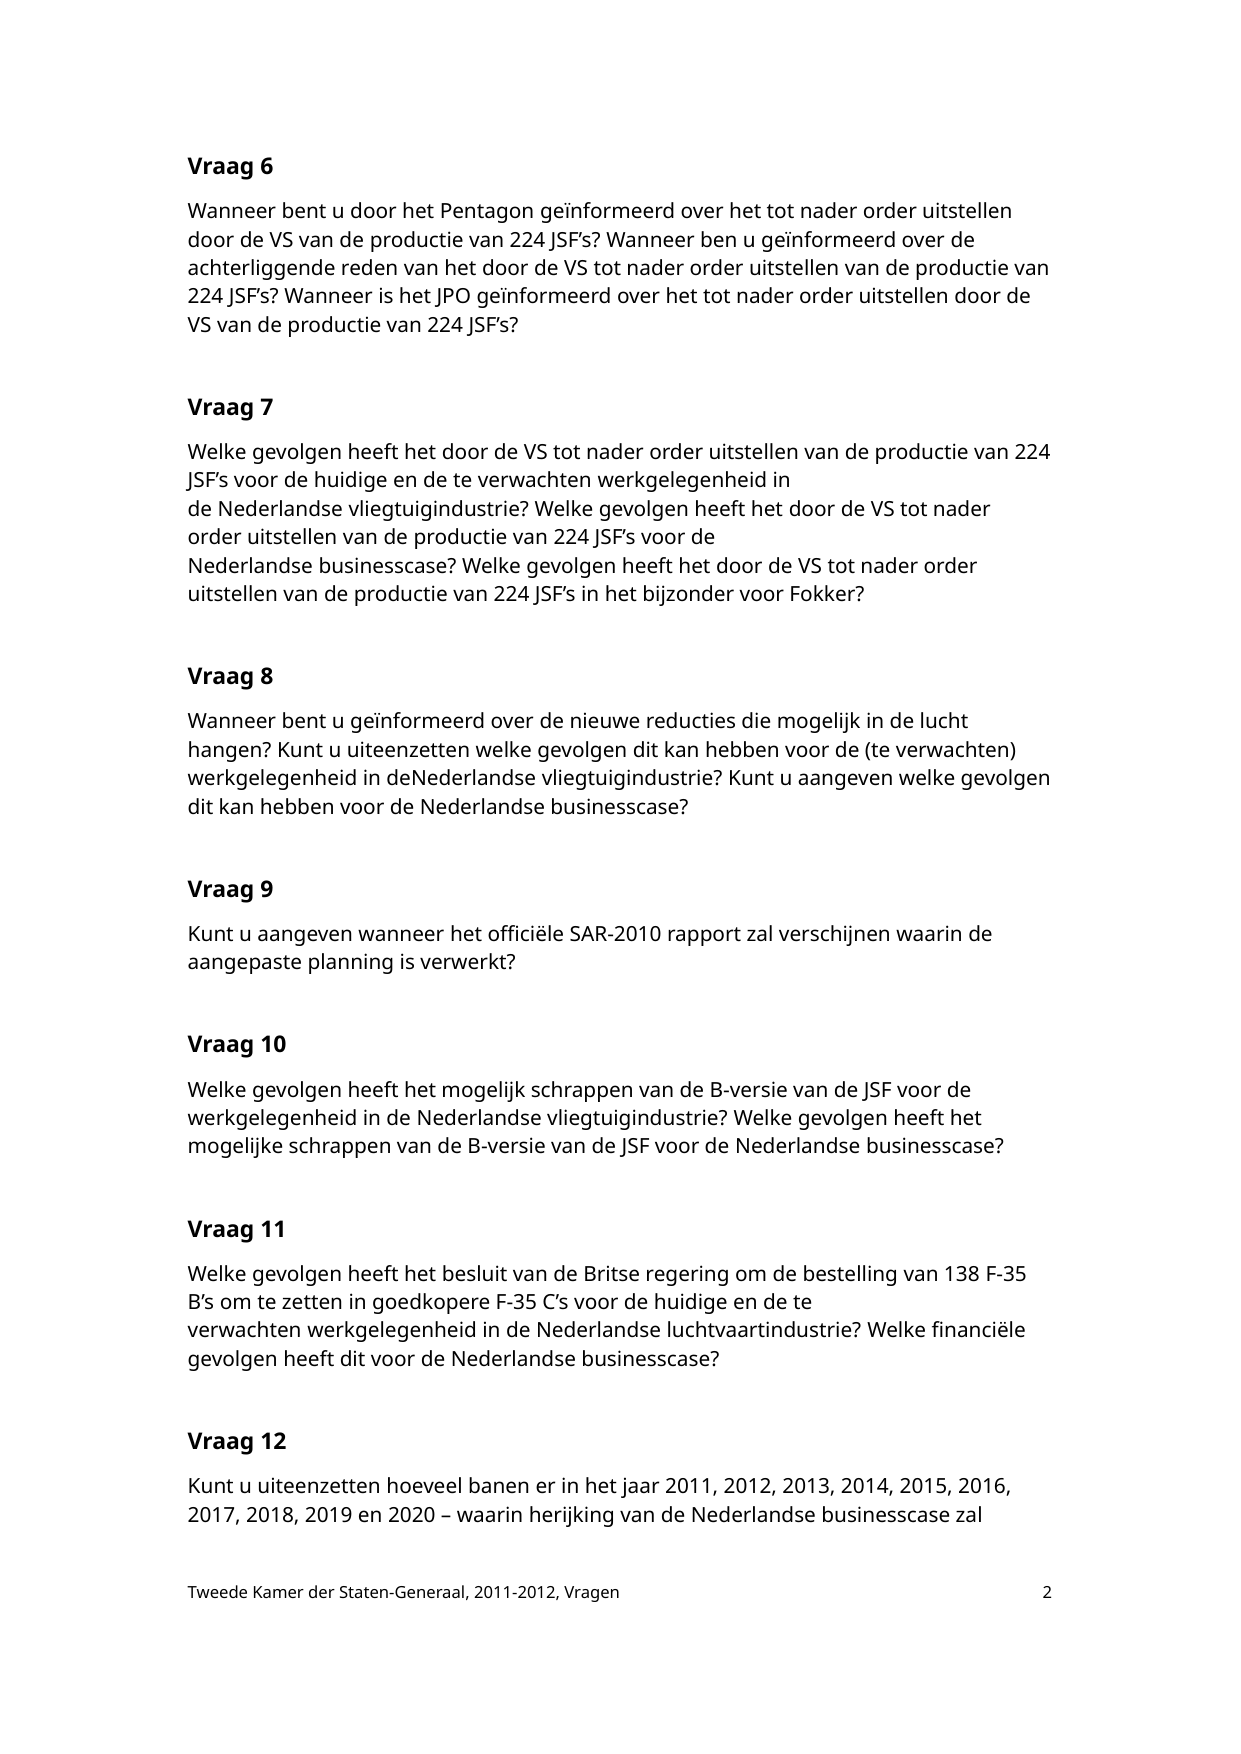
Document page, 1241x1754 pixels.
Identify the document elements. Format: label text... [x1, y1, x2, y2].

text Welke gevolgen heeft het mogelijk schrappen van de B-versie van de JSF voor de werkgelegenheid in de Nederlandse vliegtuigindustrie? Welke gevolgen heeft het mogelijke schrappen van de B-versie van de JSF voor de Nederlandse businesscase? [187, 1075, 1053, 1160]
text Wanneer bent u geïnformeerd over de nieuwe reducties die mogelijk in de lucht hangen? Kunt u uiteenzetten welke gevolgen dit kan hebben voor de (te verwachten) werkgelegenheid in deNederlandse vliegtuigindustrie? Kunt u aangeven welke gevolgen dit kan hebben voor de Nederlandse businesscase? [187, 707, 1053, 820]
subtitle Vraag 6 [187, 150, 1053, 181]
subtitle Vraag 8 [187, 660, 1053, 692]
subtitle Vraag 9 [187, 873, 1053, 904]
subtitle Vraag 10 [187, 1028, 1053, 1060]
text Welke gevolgen heeft het besluit van de Britse regering om de bestelling van 138 F-35 B’s om te zetten in goedkopere F-35 C’s voor de huidige en de te verwachten werkgelegenheid in de Nederlandse luchtvaartindustrie? Welke financiële gevolgen heeft dit voor de Nederlandse businesscase? [187, 1259, 1053, 1372]
text Kunt u uiteenzetten hoeveel banen er in het jaar 2011, 2012, 2013, 2014, 2015, 2016, 2017, 2018, 2019 en 2020 – waarin herijking van de Nederlandse businesscase zal [187, 1471, 1053, 1528]
text Wanneer bent u door het Pentagon geïnformeerd over het tot nader order uitstellen door de VS van de productie van 224 JSF’s? Wanneer ben u geïnformeerd over de achterliggende reden van het door de VS tot nader order uitstellen van de productie van 224 JSF’s? Wanneer is het JPO geïnformeerd over het tot nader order uitstellen door de VS van de productie van 224 JSF’s? [187, 196, 1053, 338]
text Welke gevolgen heeft het door de VS tot nader order uitstellen van de productie van 224 JSF’s voor de huidige en de te verwachten werkgelegenheid in de Nederlandse vliegtuigindustrie? Welke gevolgen heeft het door de VS tot nader order uitstellen van de productie van 224 JSF’s voor de Nederlandse businesscase? Welke gevolgen heeft het door de VS tot nader order uitstellen van de productie van 224 JSF’s in het bijzonder voor Fokker? [187, 437, 1053, 608]
subtitle Vraag 12 [187, 1425, 1053, 1456]
subtitle Vraag 7 [187, 391, 1053, 422]
subtitle Vraag 11 [187, 1212, 1053, 1244]
text Kunt u aangeven wanneer het officiële SAR-2010 rapport zal verschijnen waarin de aangepaste planning is verwerkt? [187, 919, 1053, 976]
